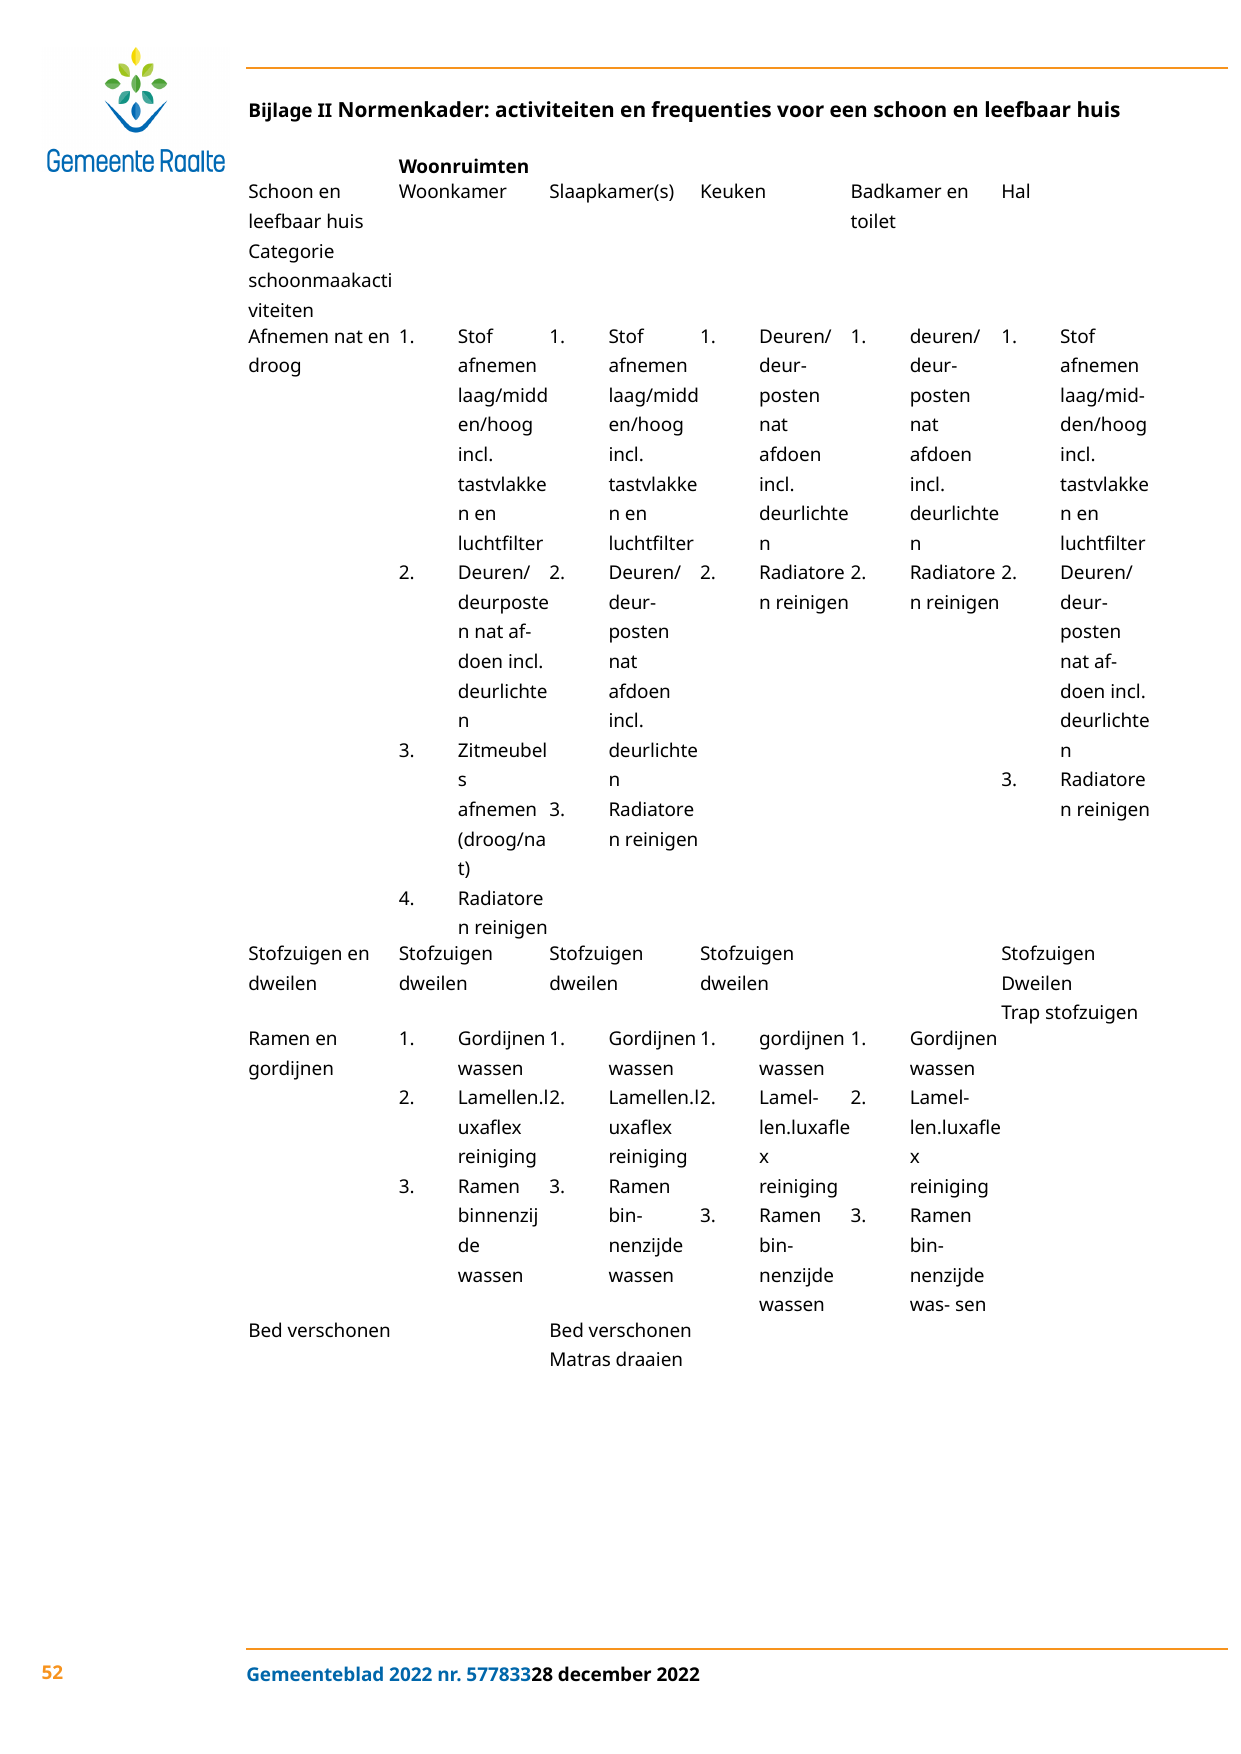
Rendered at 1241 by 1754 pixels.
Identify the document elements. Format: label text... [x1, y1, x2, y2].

table_cell [850, 1317, 1001, 1372]
table_cell Gordijnen wassen Lamellen.luxaflex reiniging Ramen binnenzijde wassen [399, 1025, 549, 1317]
table_cell Keuken [700, 179, 850, 323]
picture [41, 47, 231, 172]
table_header Woonruimten [399, 153, 1152, 179]
table_cell Stofzuigen dweilen [399, 940, 549, 1025]
table_cell Stofzuigen Dweilen Trap stofzuigen [1001, 940, 1152, 1025]
table_header [248, 153, 398, 179]
table_cell gordijnen wassen Lamel- len.luxaflex reiniging Ramen bin- nenzijde wassen [700, 1025, 850, 1317]
table_cell Stof afnemen laag/mid- den/hoog incl. tastvlakken en luchtfilter Deuren/deur- posten nat af- doen incl. deurlichten Radiatoren reinigen [1001, 323, 1152, 940]
table_cell Badkamer en toilet [850, 179, 1001, 323]
table_cell Gordijnen wassen Lamellen.luxaflex reiniging Ramen bin- nenzijde wassen [549, 1025, 700, 1317]
table_cell [850, 940, 1001, 1025]
table_cell deuren/deur- posten nat afdoen incl. deurlichten Radiatoren reinigen [850, 323, 1001, 940]
text Bijlage II Normenkader: activiteiten en frequenties voor een schoon en leefbaar huis [248, 95, 1152, 123]
table_cell Slaapkamer(s) [549, 179, 700, 323]
table_cell Schoon en leefbaar huis Categorie schoonmaakactiviteiten [248, 179, 398, 323]
table_cell Stof afnemen laag/midden/hoog incl. tastvlakken en luchtfilter Deuren/deur- posten nat afdoen incl. deurlichten Radiatoren reinigen [549, 323, 700, 940]
table_cell Deuren/deur-posten nat afdoen incl. deurlichten Radiatoren reinigen [700, 323, 850, 940]
table_cell Stofzuigen dweilen [700, 940, 850, 1025]
table_cell Bed verschonen [248, 1317, 398, 1372]
table_cell Stofzuigen dweilen [549, 940, 700, 1025]
table_cell Bed verschonen Matras draaien [549, 1317, 700, 1372]
table_cell Gordijnen wassen Lamel- len.luxaflex reiniging Ramen bin- nenzijde was- sen [850, 1025, 1001, 1317]
table_cell Woonkamer [399, 179, 549, 323]
table_cell Stofzuigen en dweilen [248, 940, 398, 1025]
table_cell Stof afnemen laag/midden/hoog incl. tastvlakken en luchtfilter Deuren/deurposten nat af- doen incl. deurlichten Zitmeubels afnemen (droog/nat) Radiatoren reinigen [399, 323, 549, 940]
table_cell [1001, 1317, 1152, 1372]
table_cell Ramen en gordijnen [248, 1025, 398, 1317]
table_cell Hal [1001, 179, 1152, 323]
table_cell [1001, 1025, 1152, 1317]
table_cell [700, 1317, 850, 1372]
table_cell Afnemen nat en droog [248, 323, 398, 940]
table_cell [399, 1317, 549, 1372]
